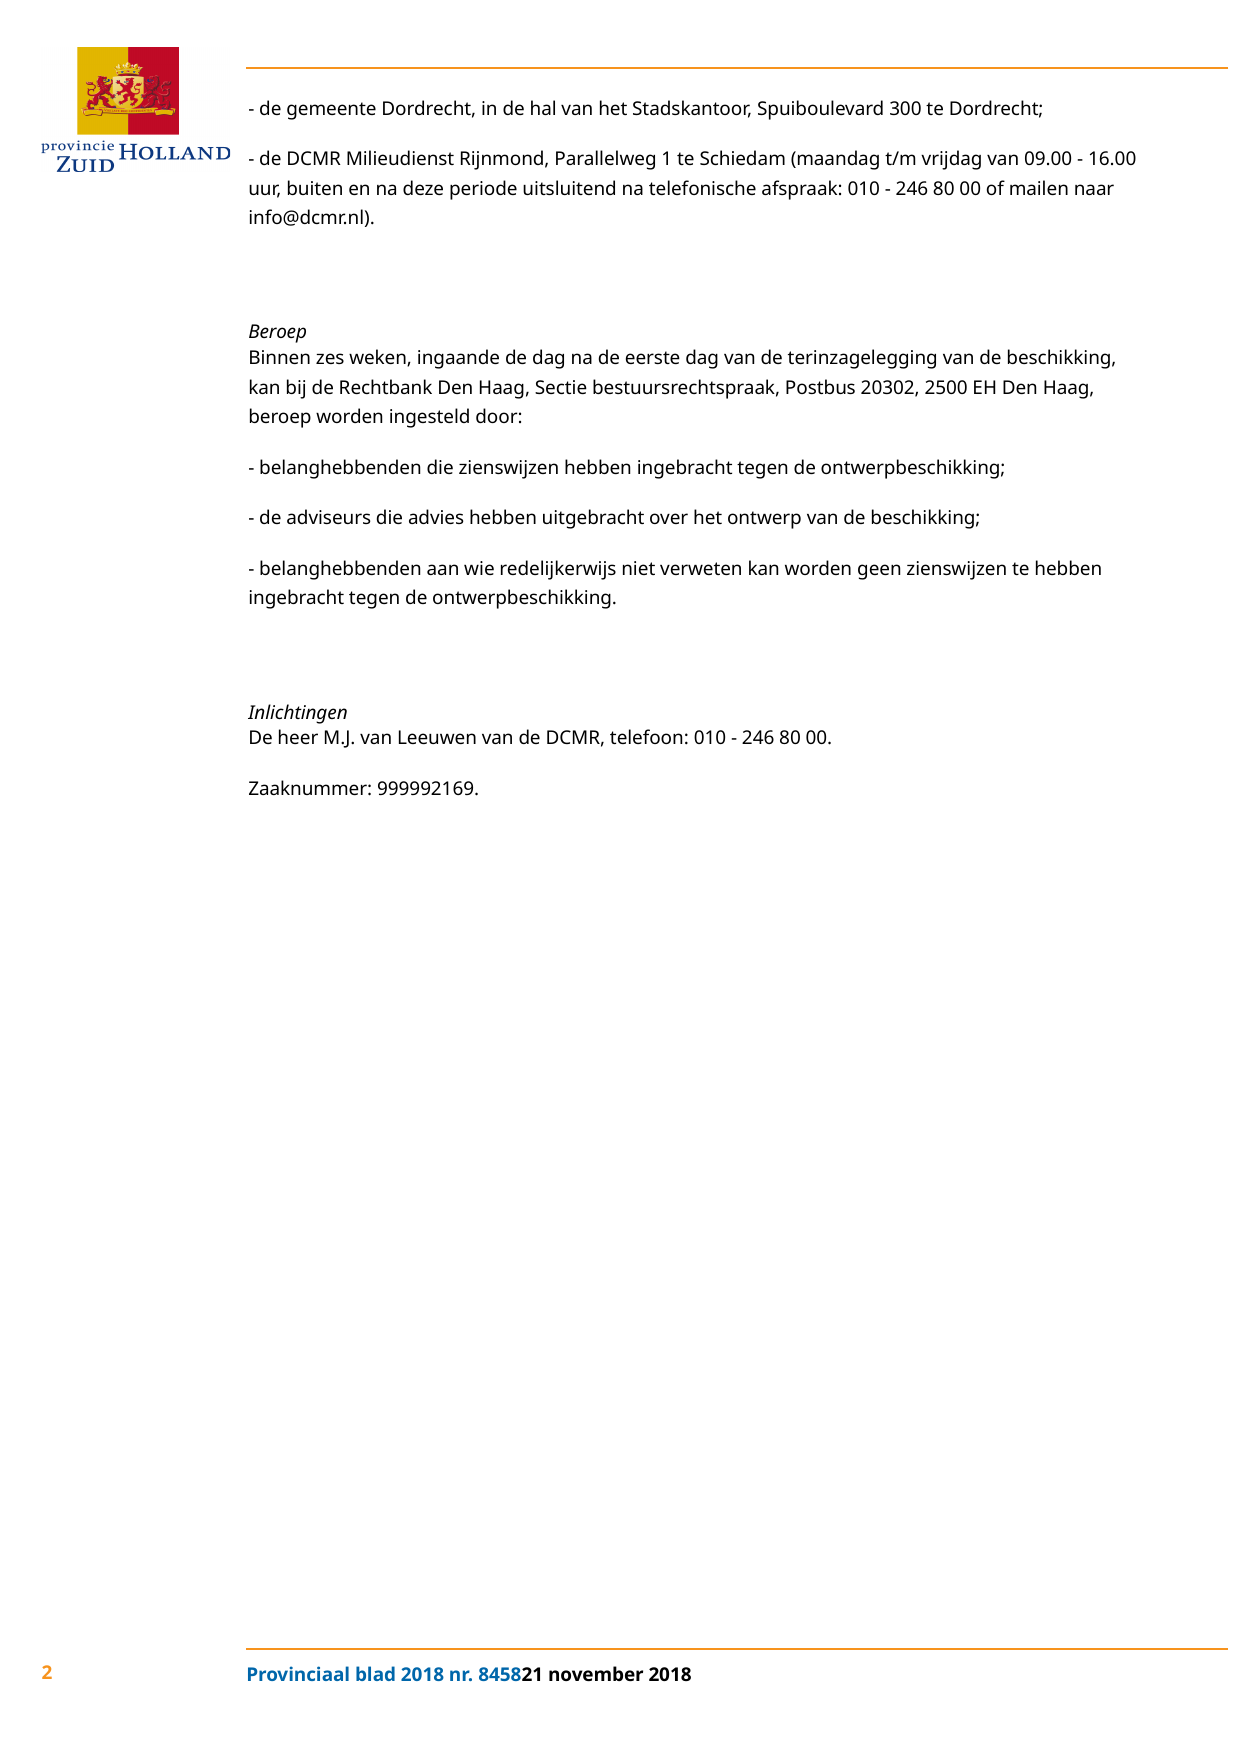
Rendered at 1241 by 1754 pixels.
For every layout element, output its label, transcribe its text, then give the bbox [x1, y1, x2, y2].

text - de adviseurs die advies hebben uitgebracht over het ontwerp van de beschikking; [248, 504, 1152, 530]
text Binnen zes weken, ingaande de dag na de eerste dag van de terinzagelegging van de beschikking, kan bij de Rechtbank Den Haag, Sectie bestuursrechtspraak, Postbus 20302, 2500 EH Den Haag, beroep worden ingesteld door: [248, 344, 1152, 429]
text - belanghebbenden die zienswijzen hebben ingebracht tegen de ontwerpbeschikking; [248, 454, 1152, 480]
text Inlichtingen [248, 699, 1152, 724]
text Zaaknummer: 999992169. [248, 775, 1152, 801]
text De heer M.J. van Leeuwen van de DCMR, telefoon: 010 - 246 80 00. [248, 724, 1152, 750]
text - belanghebbenden aan wie redelijkerwijs niet verweten kan worden geen zienswijzen te hebben ingebracht tegen de ontwerpbeschikking. [248, 555, 1152, 610]
picture [41, 47, 231, 172]
text - de gemeente Dordrecht, in de hal van het Stadskantoor, Spuiboulevard 300 te Dordrecht; [248, 95, 1152, 121]
text Beroep [248, 319, 1152, 344]
text - de DCMR Milieudienst Rijnmond, Parallelweg 1 te Schiedam (maandag t/m vrijdag van 09.00 - 16.00 uur, buiten en na deze periode uitsluitend na telefonische afspraak: 010 - 246 80 00 of mailen naar info@dcmr.nl). [248, 145, 1152, 230]
